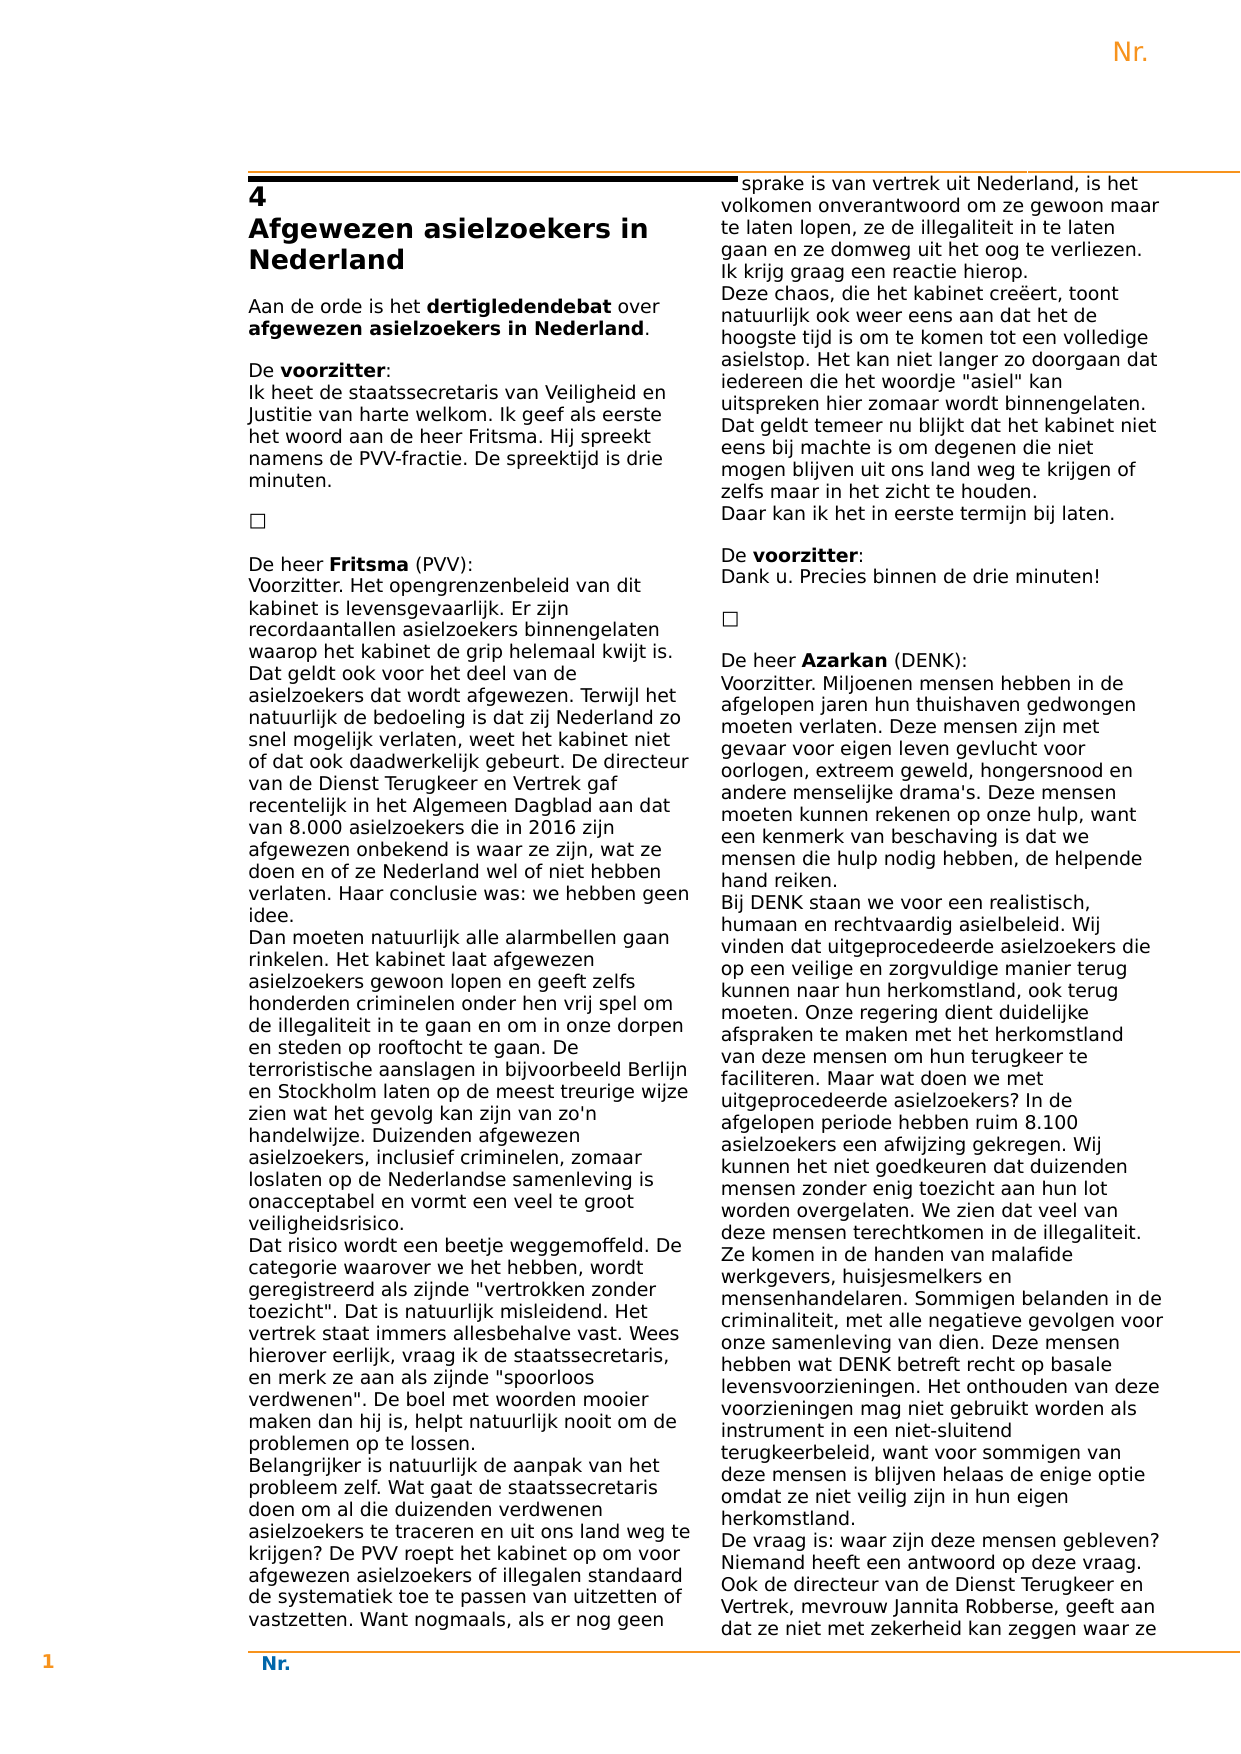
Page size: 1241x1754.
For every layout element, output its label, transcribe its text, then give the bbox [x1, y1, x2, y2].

text Belangrijker is natuurlijk de aanpak van het probleem zelf. Wat gaat de staatssecretaris doen om al die duizenden verdwenen asielzoekers te traceren en uit ons land weg te krijgen? De PVV roept het kabinet op om voor afgewezen asielzoekers of illegalen standaard de systematiek toe te passen van uitzetten of vastzetten. Want nogmaals, als er nog geen [248, 1454, 691, 1630]
text De vraag is: waar zijn deze mensen gebleven? Niemand heeft een antwoord op deze vraag. Ook de directeur van de Dienst Terugkeer en Vertrek, mevrouw Jannita Robberse, geeft aan dat ze niet met zekerheid kan zeggen waar ze [721, 1529, 1163, 1639]
text Deze chaos, die het kabinet creëert, toont natuurlijk ook weer eens aan dat het de hoogste tijd is om te komen tot een volledige asielstop. Het kan niet langer zo doorgaan dat iedereen die het woordje "asiel" kan uitspreken hier zomaar wordt binnengelaten. Dat geldt temeer nu blijkt dat het kabinet niet eens bij machte is om degenen die niet mogen blijven uit ons land weg te krijgen of zelfs maar in het zicht te houden. [721, 283, 1163, 502]
text Daar kan ik het in eerste termijn bij laten. [721, 502, 1163, 524]
text Aan de orde is het dertigledendebat over afgewezen asielzoekers in Nederland. [248, 296, 691, 339]
text Dat risico wordt een beetje weggemoffeld. De categorie waarover we het hebben, wordt geregistreerd als zijnde "vertrokken zonder toezicht". Dat is natuurlijk misleidend. Het vertrek staat immers allesbehalve vast. Wees hierover eerlijk, vraag ik de staatssecretaris, en merk ze aan als zijnde "spoorloos verdwenen". De boel met woorden mooier maken dan hij is, helpt natuurlijk nooit om de problemen op te lossen. [248, 1235, 691, 1454]
text ⬜ [721, 608, 1163, 630]
text sprake is van vertrek uit Nederland, is het volkomen onverantwoord om ze gewoon maar te laten lopen, ze de illegaliteit in te laten gaan en ze domweg uit het oog te verliezen. Ik krijg graag een reactie hierop. [721, 173, 1163, 283]
text De heer Fritsma (PVV): [248, 553, 691, 575]
text Voorzitter. Miljoenen mensen hebben in de afgelopen jaren hun thuishaven gedwongen moeten verlaten. Deze mensen zijn met gevaar voor eigen leven gevlucht voor oorlogen, extreem geweld, hongersnood en andere menselijke drama's. Deze mensen moeten kunnen rekenen op onze hulp, want een kenmerk van beschaving is dat we mensen die hulp nodig hebben, de helpende hand reiken. [721, 672, 1163, 892]
title 4 Afgewezen asielzoekers in Nederland [248, 182, 691, 276]
text Dank u. Precies binnen de drie minuten! [721, 566, 1163, 588]
text De heer Azarkan (DENK): [721, 650, 1163, 672]
text Voorzitter. Het opengrenzenbeleid van dit kabinet is levensgevaarlijk. Er zijn recordaantallen asielzoekers binnengelaten waarop het kabinet de grip helemaal kwijt is. Dat geldt ook voor het deel van de asielzoekers dat wordt afgewezen. Terwijl het natuurlijk de bedoeling is dat zij Nederland zo snel mogelijk verlaten, weet het kabinet niet of dat ook daadwerkelijk gebeurt. De directeur van de Dienst Terugkeer en Vertrek gaf recentelijk in het Algemeen Dagblad aan dat van 8.000 asielzoekers die in 2016 zijn afgewezen onbekend is waar ze zijn, wat ze doen en of ze Nederland wel of niet hebben verlaten. Haar conclusie was: we hebben geen idee. [248, 575, 691, 927]
text Ik heet de staatssecretaris van Veiligheid en Justitie van harte welkom. Ik geef als eerste het woord aan de heer Fritsma. Hij spreekt namens de PVV-fractie. De spreektijd is drie minuten. [248, 382, 691, 491]
text Bij DENK staan we voor een realistisch, humaan en rechtvaardig asielbeleid. Wij vinden dat uitgeprocedeerde asielzoekers die op een veilige en zorgvuldige manier terug kunnen naar hun herkomstland, ook terug moeten. Onze regering dient duidelijke afspraken te maken met het herkomstland van deze mensen om hun terugkeer te faciliteren. Maar wat doen we met uitgeprocedeerde asielzoekers? In de afgelopen periode hebben ruim 8.100 asielzoekers een afwijzing gekregen. Wij kunnen het niet goedkeuren dat duizenden mensen zonder enig toezicht aan hun lot worden overgelaten. We zien dat veel van deze mensen terechtkomen in de illegaliteit. Ze komen in de handen van malafide werkgevers, huisjesmelkers en mensenhandelaren. Sommigen belanden in de criminaliteit, met alle negatieve gevolgen voor onze samenleving van dien. Deze mensen hebben wat DENK betreft recht op basale levensvoorzieningen. Het onthouden van deze voorzieningen mag niet gebruikt worden als instrument in een niet-sluitend terugkeerbeleid, want voor sommigen van deze mensen is blijven helaas de enige optie omdat ze niet veilig zijn in hun eigen herkomstland. [721, 892, 1163, 1529]
text ⬜ [248, 511, 691, 533]
text Dan moeten natuurlijk alle alarmbellen gaan rinkelen. Het kabinet laat afgewezen asielzoekers gewoon lopen en geeft zelfs honderden criminelen onder hen vrij spel om de illegaliteit in te gaan en om in onze dorpen en steden op rooftocht te gaan. De terroristische aanslagen in bijvoorbeeld Berlijn en Stockholm laten op de meest treurige wijze zien wat het gevolg kan zijn van zo'n handelwijze. Duizenden afgewezen asielzoekers, inclusief criminelen, zomaar loslaten op de Nederlandse samenleving is onacceptabel en vormt een veel te groot veiligheidsrisico. [248, 927, 691, 1235]
text De voorzitter: [248, 359, 691, 382]
text De voorzitter: [721, 544, 1163, 566]
